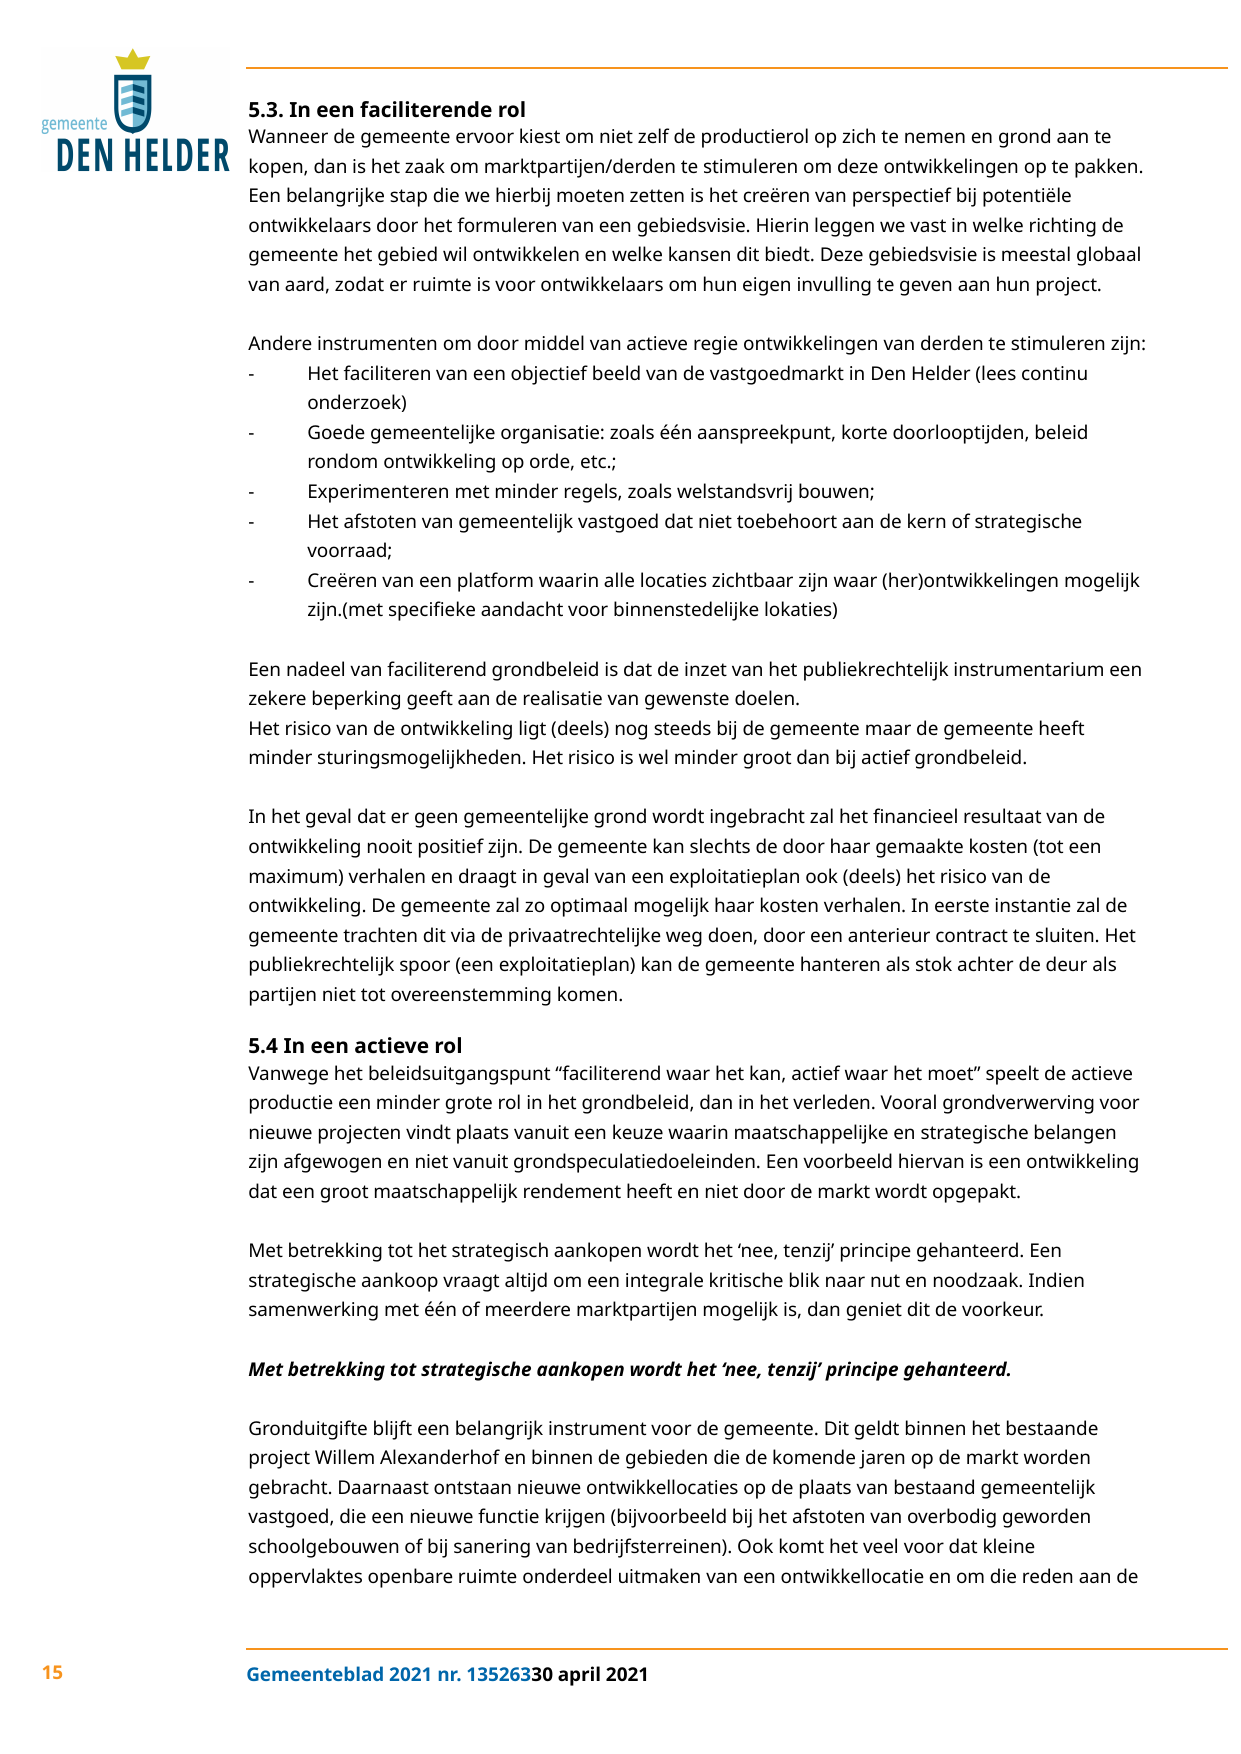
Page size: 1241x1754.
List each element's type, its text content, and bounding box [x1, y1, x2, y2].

list Het faciliteren van een objectief beeld van de vastgoedmarkt in Den Helder (lees continu onderzoek) [248, 360, 1152, 415]
text Andere instrumenten om door middel van actieve regie ontwikkelingen van derden te stimuleren zijn: [248, 330, 1152, 356]
text 5.3. In een faciliterende rol [248, 95, 1152, 123]
text Met betrekking tot het strategisch aankopen wordt het ‘nee, tenzij’ principe gehanteerd. Een strategische aankoop vraagt altijd om een integrale kritische blik naar nut en noodzaak. Indien samenwerking met één of meerdere marktpartijen mogelijk is, dan geniet dit de voorkeur. [248, 1237, 1152, 1322]
list Experimenteren met minder regels, zoals welstandsvrij bouwen; [248, 478, 1152, 504]
text Gronduitgifte blijft een belangrijk instrument voor de gemeente. Dit geldt binnen het bestaande project Willem Alexanderhof en binnen de gebieden die de komende jaren op de markt worden gebracht. Daarnaast ontstaan nieuwe ontwikkellocaties op de plaats van bestaand gemeentelijk vastgoed, die een nieuwe functie krijgen (bijvoorbeeld bij het afstoten van overbodig geworden schoolgebouwen of bij sanering van bedrijfsterreinen). Ook komt het veel voor dat kleine oppervlaktes openbare ruimte onderdeel uitmaken van een ontwikkellocatie en om die reden aan de [248, 1415, 1152, 1589]
picture [130, 157, 135, 172]
list Goede gemeentelijke organisatie: zoals één aanspreekpunt, korte doorlooptijden, beleid rondom ontwikkeling op orde, etc.; [248, 419, 1152, 474]
picture [41, 47, 231, 172]
picture [100, 154, 106, 172]
text Een nadeel van faciliterend grondbeleid is dat de inzet van het publiekrechtelijk instrumentarium een zekere beperking geeft aan de realisatie van gewenste doelen. [248, 656, 1152, 711]
picture [63, 144, 68, 165]
text In het geval dat er geen gemeentelijke grond wordt ingebracht zal het financieel resultaat van de ontwikkeling nooit positief zijn. De gemeente kan slechts de door haar gemaakte kosten (tot een maximum) verhalen en draagt in geval van een exploitatieplan ook (deels) het risico van de ontwikkeling. De gemeente zal zo optimaal mogelijk haar kosten verhalen. In eerste instantie zal de gemeente trachten dit via de privaatrechtelijke weg doen, door een anterieur contract te sluiten. Het publiekrechtelijk spoor (een exploitatieplan) kan de gemeente hanteren als stok achter de deur als partijen niet tot overeenstemming komen. [248, 804, 1152, 1007]
text 5.4 In een actieve rol [248, 1032, 1152, 1060]
list Het afstoten van gemeentelijk vastgoed dat niet toebehoort aan de kern of strategische voorraad; [248, 508, 1152, 563]
list Creëren van een platform waarin alle locaties zichtbaar zijn waar (her)ontwikkelingen mogelijk zijn.(met specifieke aandacht voor binnenstedelijke lokaties) [248, 567, 1152, 622]
text Vanwege het beleidsuitgangspunt “faciliterend waar het kan, actief waar het moet” speelt de actieve productie een minder grote rol in het grondbeleid, dan in het verleden. Vooral grondverwerving voor nieuwe projecten vindt plaats vanuit een keuze waarin maatschappelijke en strategische belangen zijn afgewogen en niet vanuit grondspeculatiedoeleinden. Een voorbeeld hiervan is een ontwikkeling dat een groot maatschappelijk rendement heeft en niet door de markt wordt opgepakt. [248, 1060, 1152, 1204]
text Met betrekking tot strategische aankopen wordt het ‘nee, tenzij’ principe gehanteerd. [248, 1356, 1152, 1382]
picture [182, 144, 187, 165]
picture [220, 160, 224, 172]
text Het risico van de ontwikkeling ligt (deels) nog steeds bij de gemeente maar de gemeente heeft minder sturingsmogelijkheden. Het risico is wel minder groot dan bij actief grondbeleid. [248, 715, 1152, 770]
text Wanneer de gemeente ervoor kiest om niet zelf de productierol op zich te nemen en grond aan te kopen, dan is het zaak om marktpartijen/derden te stimuleren om deze ontwikkelingen op te pakken. Een belangrijke stap die we hierbij moeten zetten is het creëren van perspectief bij potentiële ontwikkelaars door het formuleren van een gebiedsvisie. Hierin leggen we vast in welke richting de gemeente het gebied wil ontwikkelen en welke kansen dit biedt. Deze gebiedsvisie is meestal globaal van aard, zodat er ruimte is voor ontwikkelaars om hun eigen invulling te geven aan hun project. [248, 123, 1152, 297]
